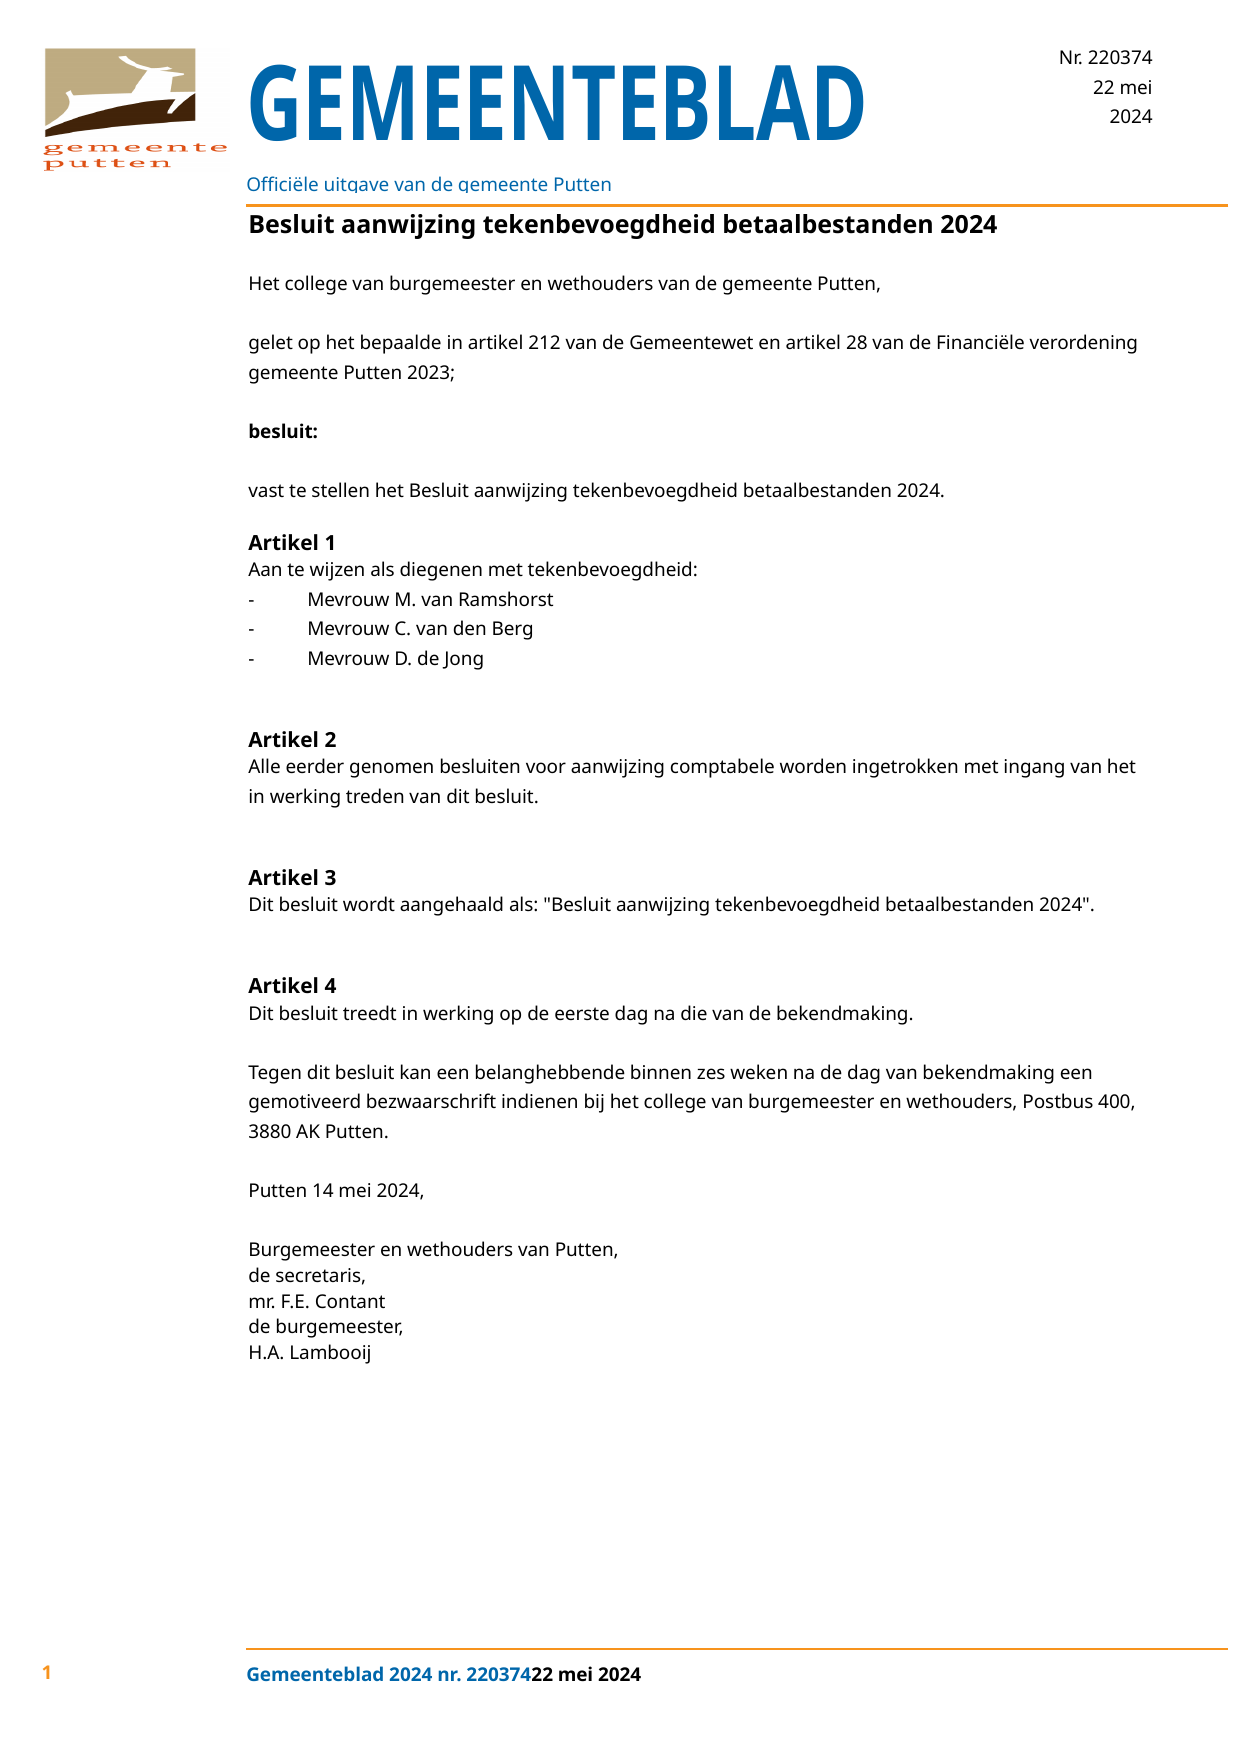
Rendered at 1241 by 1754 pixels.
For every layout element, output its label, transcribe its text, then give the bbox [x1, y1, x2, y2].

text vast te stellen het Besluit aanwijzing tekenbevoegdheid betaalbestanden 2024. [248, 477, 1152, 503]
text Tegen dit besluit kan een belanghebbende binnen zes weken na de dag van bekendmaking een gemotiveerd bezwaarschrift indienen bij het college van burgemeester en wethouders, Postbus 400, 3880 AK Putten. [248, 1059, 1152, 1144]
list Mevrouw C. van den Berg [248, 615, 1152, 641]
text Dit besluit wordt aangehaald als: "Besluit aanwijzing tekenbevoegdheid betaalbestanden 2024". [248, 891, 1152, 917]
text de burgemeester, [248, 1314, 1152, 1339]
list Mevrouw D. de Jong [248, 645, 1152, 671]
text de secretaris, [248, 1262, 1152, 1288]
picture [41, 47, 231, 172]
text Alle eerder genomen besluiten voor aanwijzing comptabele worden ingetrokken met ingang van het in werking treden van dit besluit. [248, 753, 1152, 809]
text Aan te wijzen als diegenen met tekenbevoegdheid: [248, 556, 1152, 582]
text Burgemeester en wethouders van Putten, [248, 1237, 1152, 1262]
text Putten 14 mei 2024, [248, 1177, 1152, 1203]
text Artikel 3 [248, 863, 1152, 891]
text Artikel 2 [248, 725, 1152, 753]
text besluit: [248, 418, 1152, 444]
text Dit besluit treedt in werking op de eerste dag na die van de bekendmaking. [248, 1000, 1152, 1026]
text Het college van burgemeester en wethouders van de gemeente Putten, [248, 270, 1152, 296]
text gelet op het bepaalde in artikel 212 van de Gemeentewet en artikel 28 van de Financiële verordening gemeente Putten 2023; [248, 329, 1152, 385]
text Besluit aanwijzing tekenbevoegdheid betaalbestanden 2024 [248, 207, 1152, 241]
text Artikel 1 [248, 528, 1152, 556]
text H.A. Lambooij [248, 1339, 1152, 1365]
text Artikel 4 [248, 971, 1152, 1000]
text mr. F.E. Contant [248, 1288, 1152, 1314]
list Mevrouw M. van Ramshorst [248, 586, 1152, 612]
